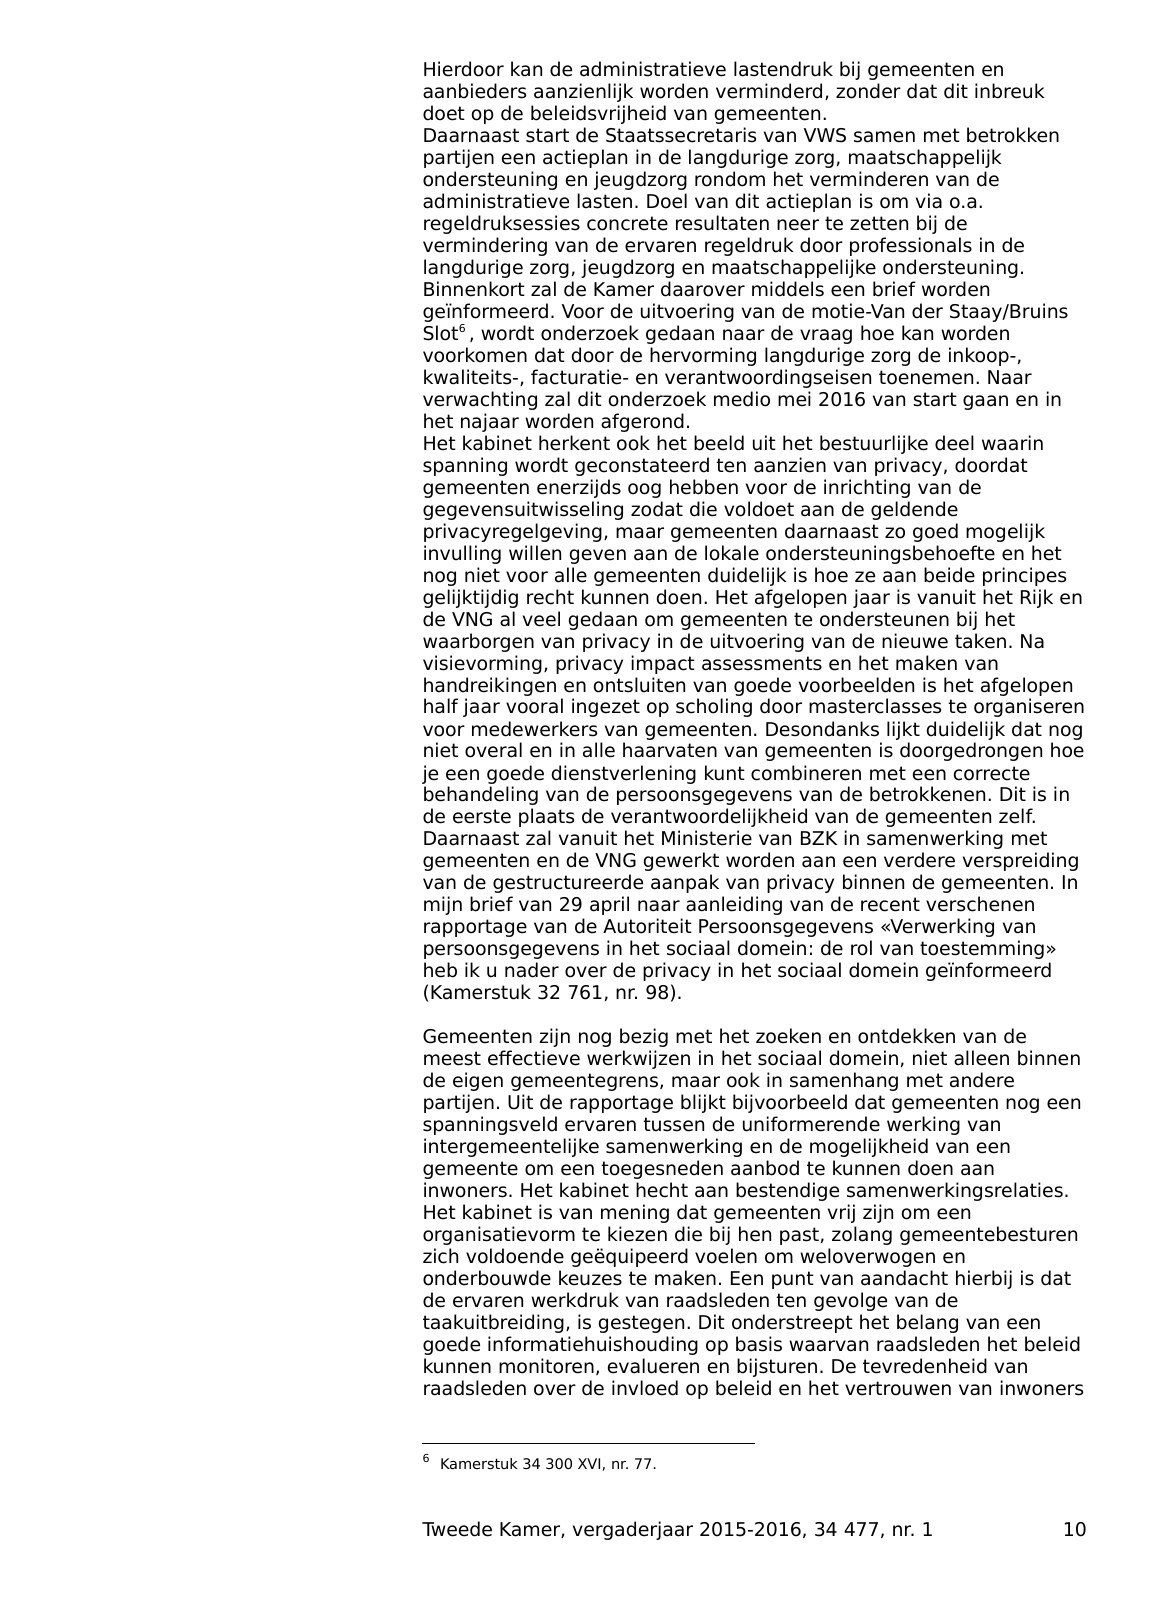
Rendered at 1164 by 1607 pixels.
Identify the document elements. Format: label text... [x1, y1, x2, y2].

text Kamerstuk 34 300 XVI, nr. 77. [422, 1452, 1087, 1474]
text Hierdoor kan de administratieve lastendruk bij gemeenten en aanbieders aanzienlijk worden verminderd, zonder dat dit inbreuk doet op de beleidsvrijheid van gemeenten. [422, 59, 1087, 125]
text Het kabinet herkent ook het beeld uit het bestuurlijke deel waarin spanning wordt geconstateerd ten aanzien van privacy, doordat gemeenten enerzijds oog hebben voor de inrichting van de gegevensuitwisseling zodat die voldoet aan de geldende privacyregelgeving, maar gemeenten daarnaast zo goed mogelijk invulling willen geven aan de lokale ondersteuningsbehoefte en het nog niet voor alle gemeenten duidelijk is hoe ze aan beide principes gelijktijdig recht kunnen doen. Het afgelopen jaar is vanuit het Rijk en de VNG al veel gedaan om gemeenten te ondersteunen bij het waarborgen van privacy in de uitvoering van de nieuwe taken. Na visievorming, privacy impact assessments en het maken van handreikingen en ontsluiten van goede voorbeelden is het afgelopen half jaar vooral ingezet op scholing door masterclasses te organiseren voor medewerkers van gemeenten. Desondanks lijkt duidelijk dat nog niet overal en in alle haarvaten van gemeenten is doorgedrongen hoe je een goede dienstverlening kunt combineren met een correcte behandeling van de persoonsgegevens van de betrokkenen. Dit is in de eerste plaats de verantwoordelijkheid van de gemeenten zelf. Daarnaast zal vanuit het Ministerie van BZK in samenwerking met gemeenten en de VNG gewerkt worden aan een verdere verspreiding van de gestructureerde aanpak van privacy binnen de gemeenten. In mijn brief van 29 april naar aanleiding van de recent verschenen rapportage van de Autoriteit Persoonsgegevens «Verwerking van persoonsgegevens in het sociaal domein: de rol van toestemming» heb ik u nader over de privacy in het sociaal domein geïnformeerd (Kamerstuk 32 761, nr. 98). [422, 433, 1087, 1004]
text Daarnaast start de Staatssecretaris van VWS samen met betrokken partijen een actieplan in de langdurige zorg, maatschappelijk ondersteuning en jeugdzorg rondom het verminderen van de administratieve lasten. Doel van dit actieplan is om via o.a. regeldruksessies concrete resultaten neer te zetten bij de vermindering van de ervaren regeldruk door professionals in de langdurige zorg, jeugdzorg en maatschappelijke ondersteuning. Binnenkort zal de Kamer daarover middels een brief worden geïnformeerd. Voor de uitvoering van de motie-Van der Staay/Bruins Slot, wordt onderzoek gedaan naar de vraag hoe kan worden voorkomen dat door de hervorming langdurige zorg de inkoop-, kwaliteits-, facturatie- en verantwoordingseisen toenemen. Naar verwachting zal dit onderzoek medio mei 2016 van start gaan en in het najaar worden afgerond. [422, 125, 1087, 433]
text Gemeenten zijn nog bezig met het zoeken en ontdekken van de meest effectieve werkwijzen in het sociaal domein, niet alleen binnen de eigen gemeentegrens, maar ook in samenhang met andere partijen. Uit de rapportage blijkt bijvoorbeeld dat gemeenten nog een spanningsveld ervaren tussen de uniformerende werking van intergemeentelijke samenwerking en de mogelijkheid van een gemeente om een toegesneden aanbod te kunnen doen aan inwoners. Het kabinet hecht aan bestendige samenwerkingsrelaties. Het kabinet is van mening dat gemeenten vrij zijn om een organisatievorm te kiezen die bij hen past, zolang gemeentebesturen zich voldoende geëquipeerd voelen om weloverwogen en onderbouwde keuzes te maken. Een punt van aandacht hierbij is dat de ervaren werkdruk van raadsleden ten gevolge van de taakuitbreiding, is gestegen. Dit onderstreept het belang van een goede informatiehuishouding op basis waarvan raadsleden het beleid kunnen monitoren, evalueren en bijsturen. De tevredenheid van raadsleden over de invloed op beleid en het vertrouwen van inwoners [422, 1026, 1087, 1400]
